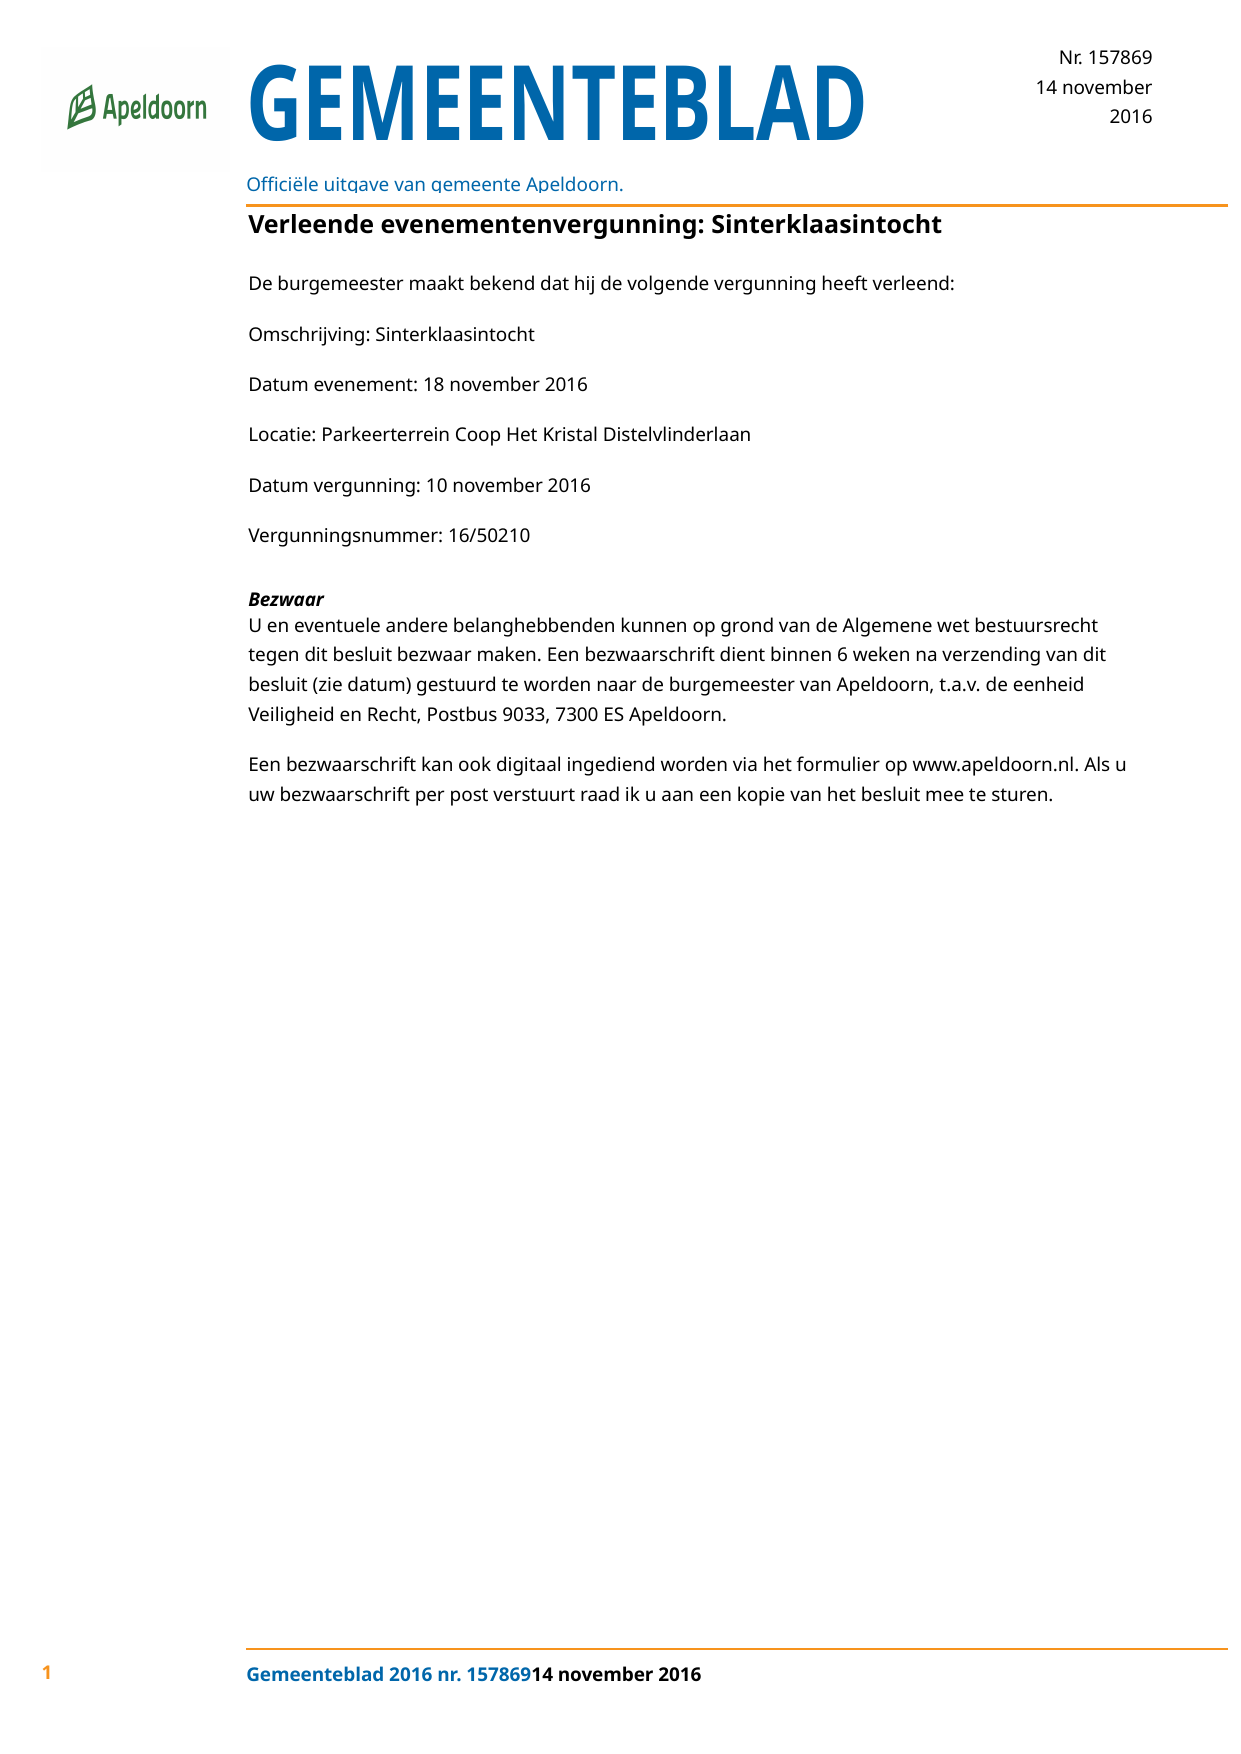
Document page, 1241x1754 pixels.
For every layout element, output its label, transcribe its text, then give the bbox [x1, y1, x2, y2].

text Verleende evenementenvergunning: Sinterklaasintocht [248, 207, 1152, 241]
text Een bezwaarschrift kan ook digitaal ingediend worden via het formulier op www.apeldoorn.nl. Als u uw bezwaarschrift per post verstuurt raad ik u aan een kopie van het besluit mee te sturen. [248, 751, 1152, 807]
text Datum evenement: 18 november 2016 [248, 371, 1152, 397]
text Bezwaar [248, 586, 1152, 612]
picture [41, 47, 231, 172]
text Datum vergunning: 10 november 2016 [248, 472, 1152, 498]
text Vergunningsnummer: 16/50210 [248, 522, 1152, 548]
text De burgemeester maakt bekend dat hij de volgende vergunning heeft verleend: [248, 270, 1152, 296]
text U en eventuele andere belanghebbenden kunnen op grond van de Algemene wet bestuursrecht tegen dit besluit bezwaar maken. Een bezwaarschrift dient binnen 6 weken na verzending van dit besluit (zie datum) gestuurd te worden naar de burgemeester van Apeldoorn, t.a.v. de eenheid Veiligheid en Recht, Postbus 9033, 7300 ES Apeldoorn. [248, 612, 1152, 727]
text Omschrijving: Sinterklaasintocht [248, 321, 1152, 346]
text Locatie: Parkeerterrein Coop Het Kristal Distelvlinderlaan [248, 422, 1152, 447]
